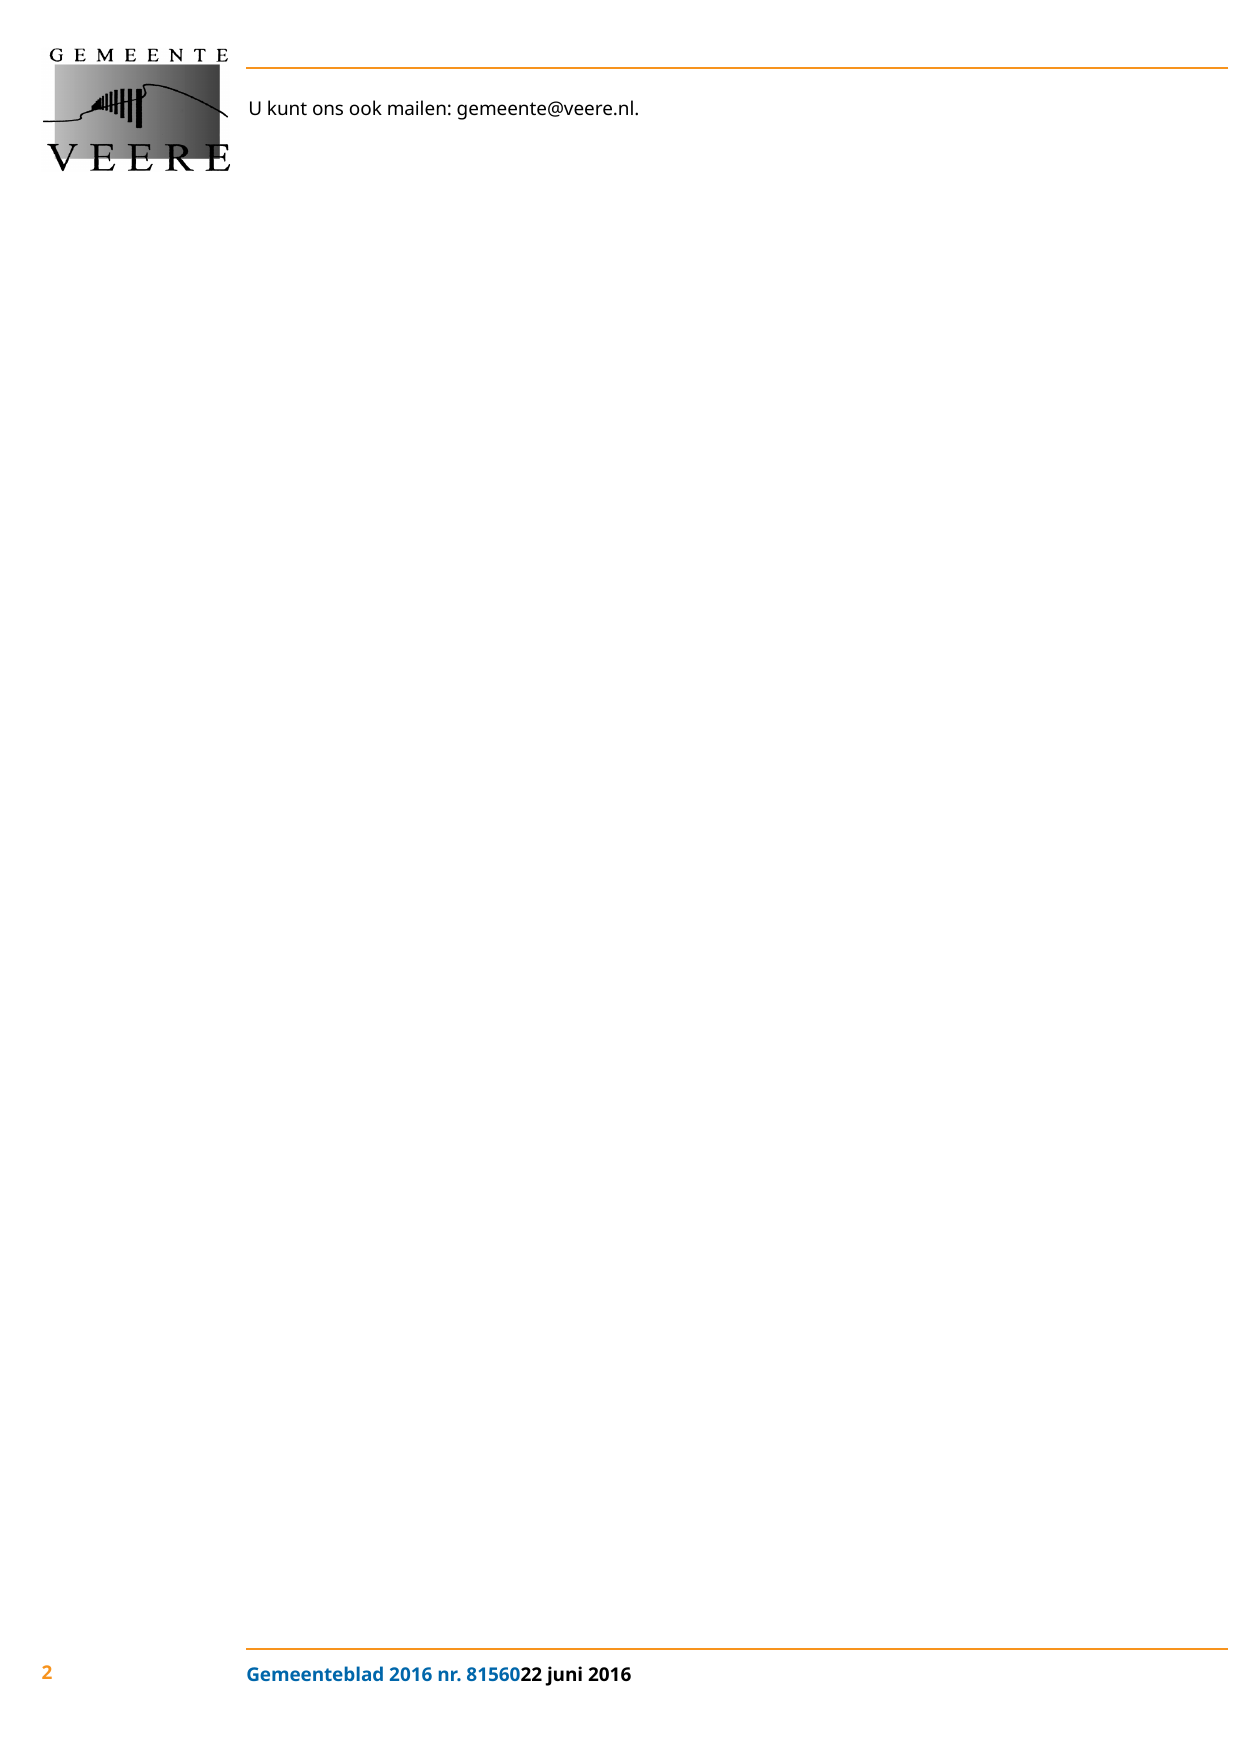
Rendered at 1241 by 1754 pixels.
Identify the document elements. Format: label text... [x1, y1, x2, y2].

text U kunt ons ook mailen: gemeente@veere.nl. [248, 95, 1152, 121]
picture [41, 47, 231, 172]
